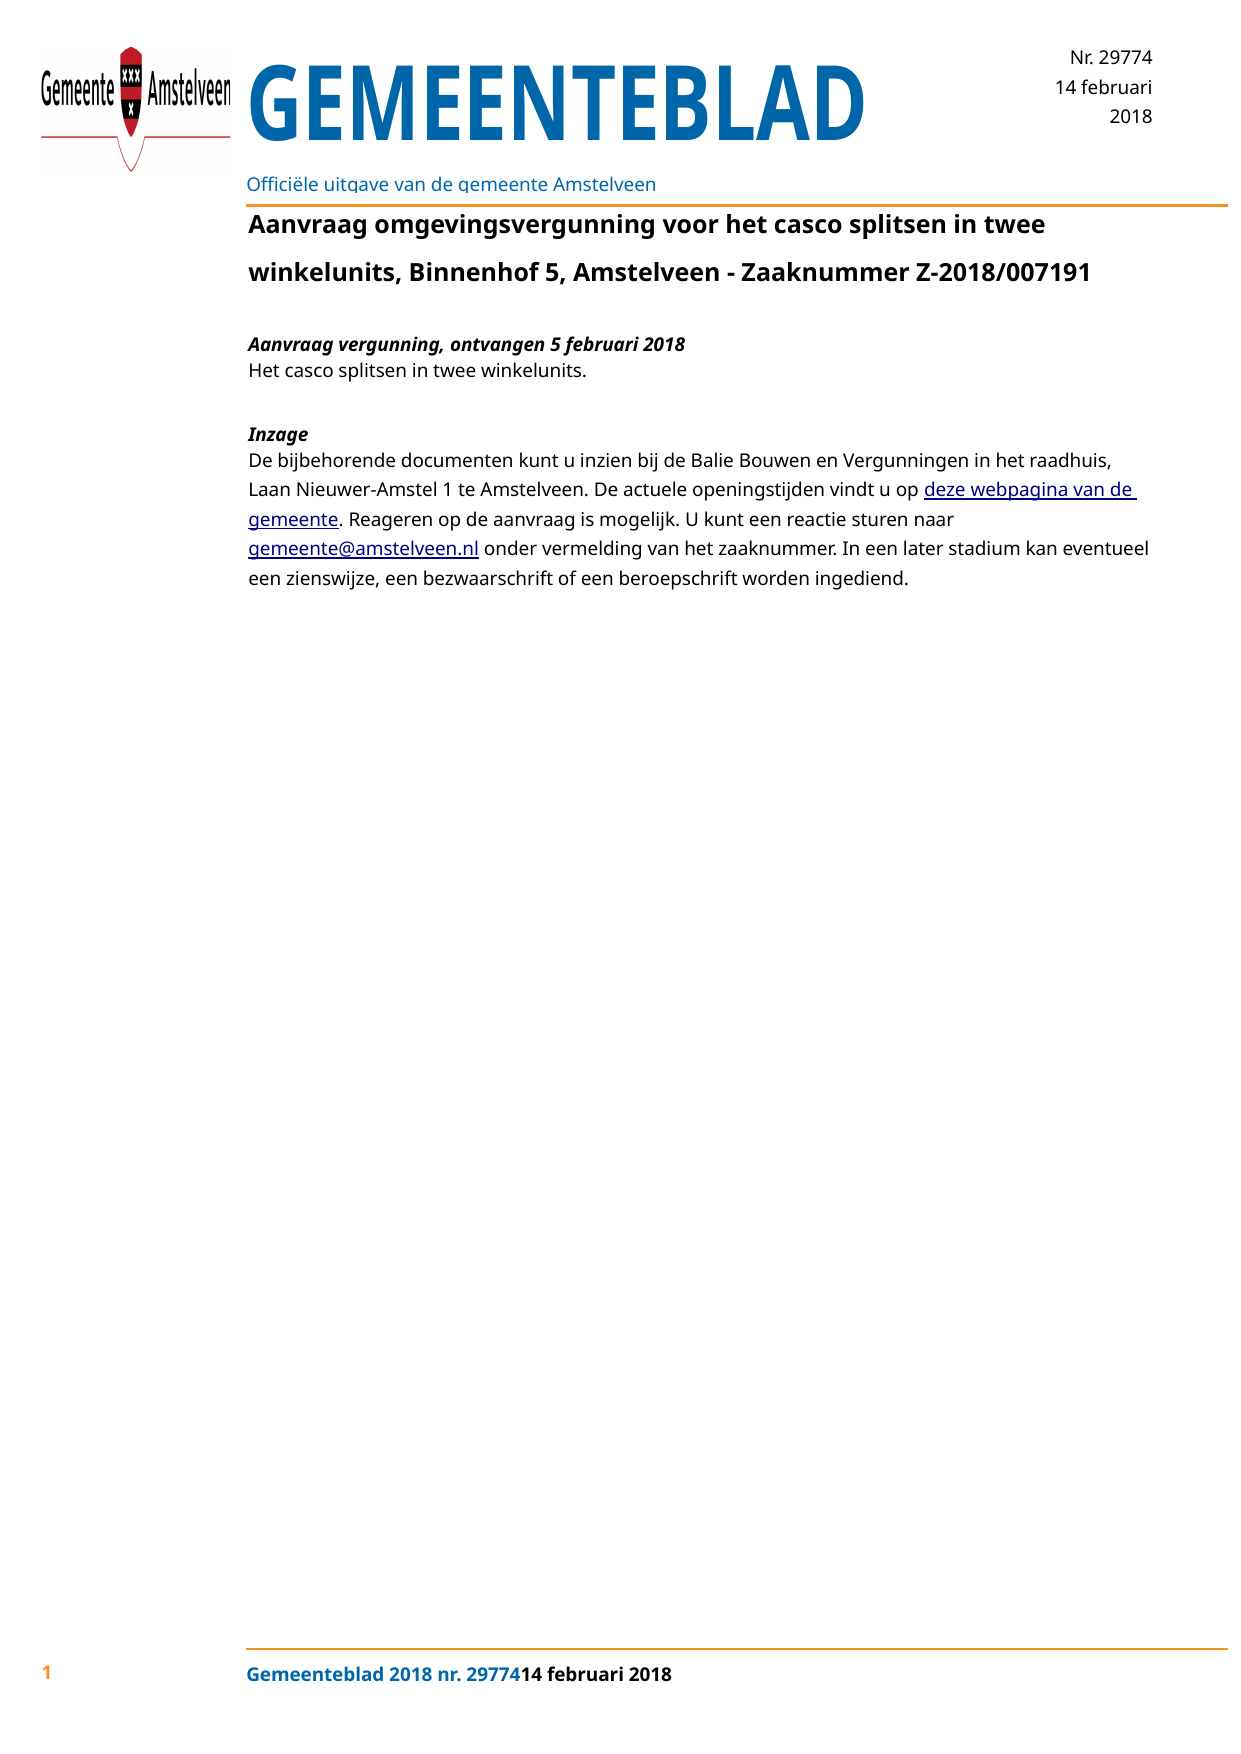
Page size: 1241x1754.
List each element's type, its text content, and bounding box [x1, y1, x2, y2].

text De bijbehorende documenten kunt u inzien bij de Balie Bouwen en Vergunningen in het raadhuis, Laan Nieuwer-Amstel 1 te Amstelveen. De actuele openingstijden vindt u op deze webpagina van de gemeente. Reageren op de aanvraag is mogelijk. U kunt een reactie sturen naar gemeente@amstelveen.nl onder vermelding van het zaaknummer. In een later stadium kan eventueel een zienswijze, een bezwaarschrift of een beroepschrift worden ingediend. [248, 447, 1152, 591]
text Het casco splitsen in twee winkelunits. [248, 357, 1152, 383]
picture [41, 47, 231, 172]
text Aanvraag vergunning, ontvangen 5 februari 2018 [248, 331, 1152, 357]
text Aanvraag omgevingsvergunning voor het casco splitsen in twee winkelunits, Binnenhof 5, Amstelveen - Zaaknummer Z-2018/007191 [248, 207, 1152, 288]
text Inzage [248, 421, 1152, 447]
